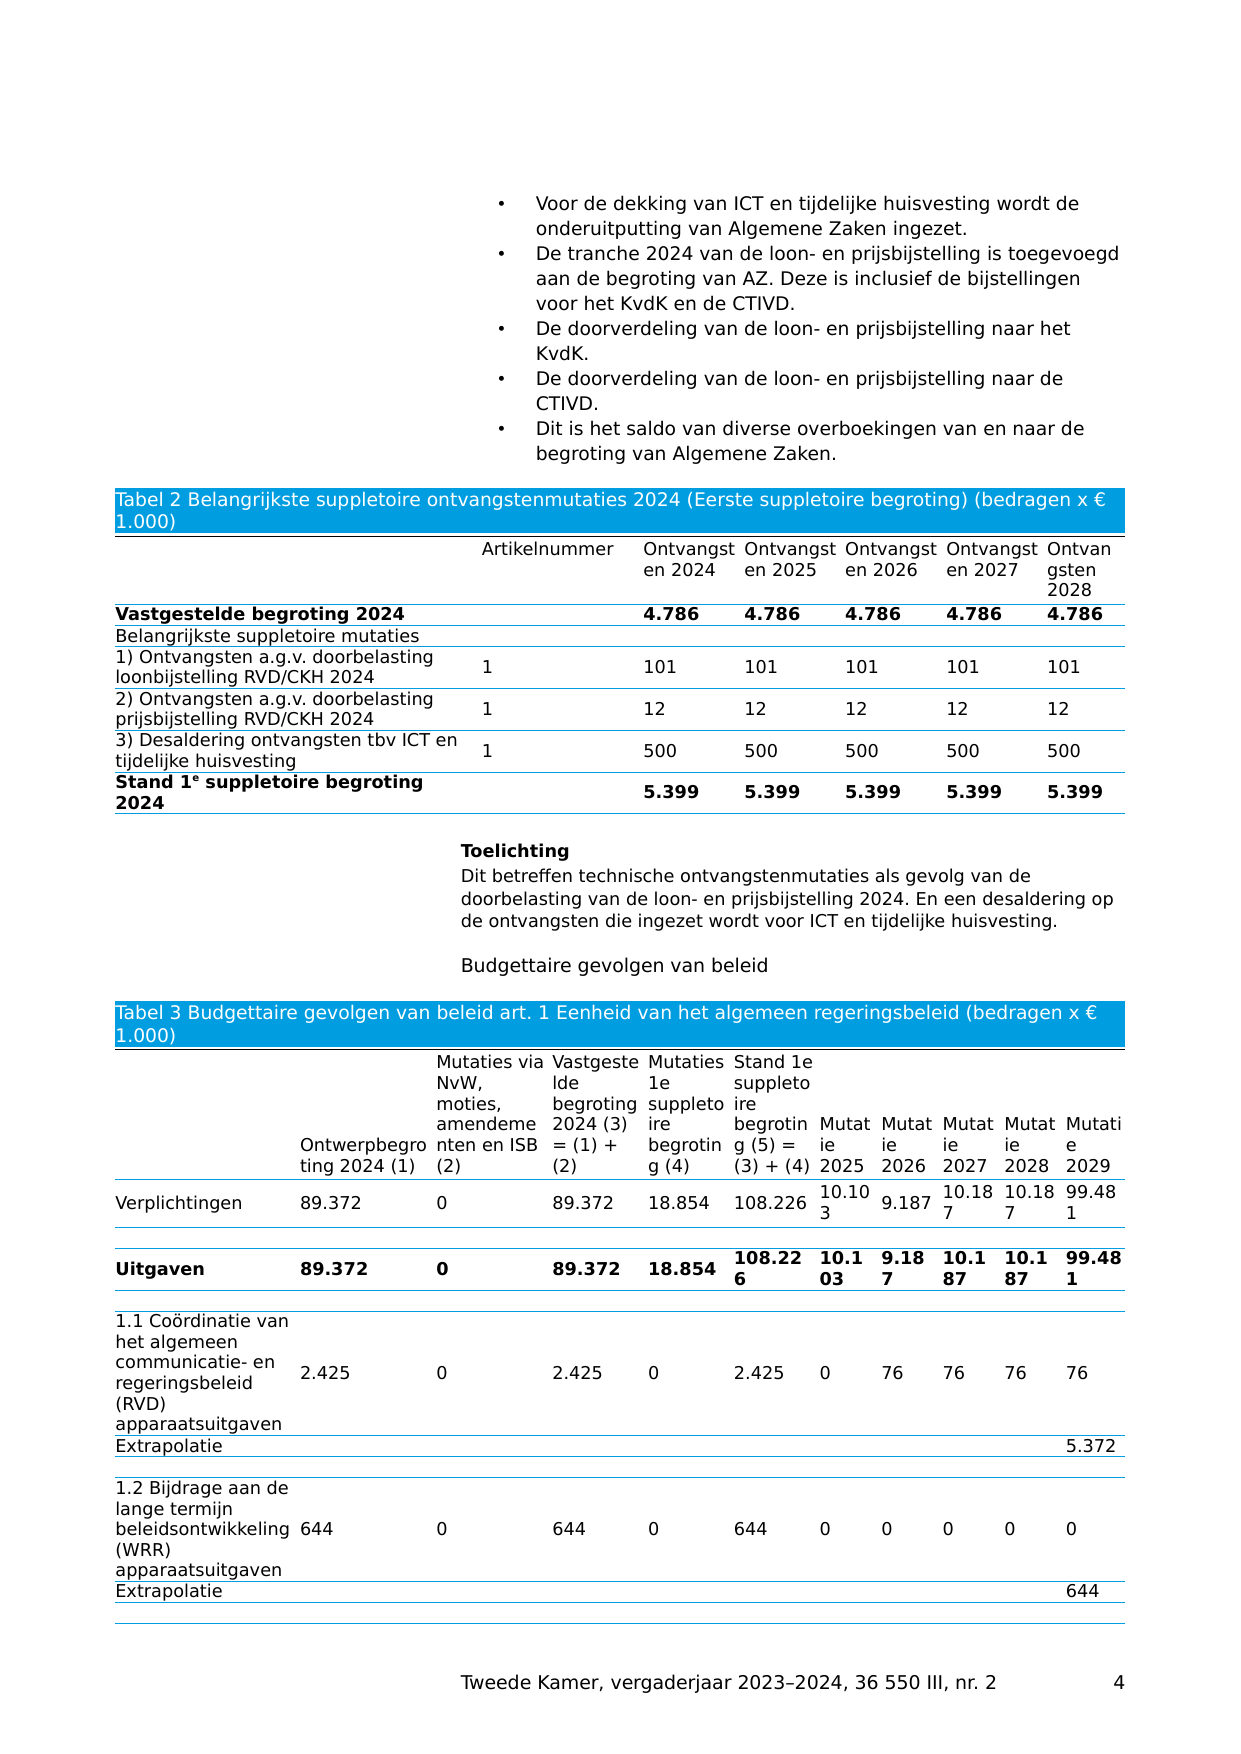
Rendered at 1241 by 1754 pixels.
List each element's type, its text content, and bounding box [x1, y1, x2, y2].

table_cell 108.226 [731, 1180, 816, 1227]
table_cell 500 [1044, 731, 1125, 771]
table_cell 76 [1001, 1312, 1063, 1435]
table_cell [479, 773, 640, 813]
table_cell [115, 537, 479, 604]
table_cell 4.786 [943, 605, 1044, 625]
table_cell 0 [1063, 1478, 1125, 1581]
table_cell 12 [842, 689, 943, 730]
table_cell [1001, 1457, 1063, 1477]
table_cell [549, 1291, 645, 1311]
table_cell 0 [433, 1180, 549, 1227]
table_cell 76 [940, 1312, 1001, 1435]
table_cell 3) Desaldering ontvangsten tbv ICT en tijdelijke huisvesting [115, 731, 479, 771]
table_cell 2.425 [731, 1312, 816, 1435]
table_cell 5.372 [1063, 1436, 1125, 1456]
table_cell [645, 1228, 731, 1248]
table_cell 12 [640, 689, 741, 730]
table_cell Ontvangsten 2028 [1044, 537, 1125, 604]
table_cell 0 [878, 1478, 939, 1581]
table_cell [1063, 1228, 1125, 1248]
table_cell 5.399 [1044, 773, 1125, 813]
table_cell [943, 626, 1044, 646]
table_cell [297, 1457, 433, 1477]
table_cell [645, 1582, 731, 1602]
table_cell 4.786 [640, 605, 741, 625]
table_cell [878, 1603, 939, 1623]
table_cell 89.372 [297, 1249, 433, 1289]
table_cell [479, 626, 640, 646]
table_cell 10.103 [816, 1180, 878, 1227]
table_cell [115, 1291, 297, 1311]
table_cell [878, 1228, 939, 1248]
table_cell 1 [479, 731, 640, 771]
table_cell [878, 1291, 939, 1311]
table_cell [878, 1436, 939, 1456]
table_cell Belangrijkste suppletoire mutaties [115, 626, 479, 646]
table_cell 0 [433, 1249, 549, 1289]
table_cell [297, 1228, 433, 1248]
table_cell 10.187 [940, 1180, 1001, 1227]
table_cell Stand 1e suppletoire begroting 2024 [115, 773, 479, 813]
table_cell 76 [878, 1312, 939, 1435]
table_cell [297, 1291, 433, 1311]
table_cell [940, 1291, 1001, 1311]
table_cell [549, 1228, 645, 1248]
list Dit is het saldo van diverse overboekingen van en naar de begroting van Algemene Zaken. [498, 416, 1125, 466]
table_cell [645, 1291, 731, 1311]
table_cell Verplichtingen [115, 1180, 297, 1227]
table_cell Extrapolatie [115, 1436, 297, 1456]
table_cell [1001, 1582, 1063, 1602]
table_cell 108.226 [731, 1249, 816, 1289]
table_cell 0 [1001, 1478, 1063, 1581]
table_cell 4.786 [842, 605, 943, 625]
table_cell [878, 1582, 939, 1602]
table_cell [115, 1050, 297, 1179]
table_cell 12 [1044, 689, 1125, 730]
text Dit betreffen technische ontvangstenmutaties als gevolg van de doorbelasting van de loon- en prijsbijstelling 2024. En een desaldering op de ontvangsten die ingezet wordt voor ICT en tijdelijke huisvesting. [461, 864, 1125, 932]
text Toelichting [461, 839, 1125, 862]
table_cell Ontvangsten 2026 [842, 537, 943, 604]
table_cell 4.786 [741, 605, 842, 625]
table_cell [115, 1228, 297, 1248]
table_cell [731, 1228, 816, 1248]
table_cell 101 [943, 647, 1044, 688]
table_cell 500 [943, 731, 1044, 771]
table_cell Mutaties via NvW, moties, amendementen en ISB (2) [433, 1050, 549, 1179]
table_cell [1001, 1291, 1063, 1311]
table_cell 0 [433, 1312, 549, 1435]
table_cell 12 [943, 689, 1044, 730]
table_cell 10.187 [1001, 1180, 1063, 1227]
table_cell [1044, 626, 1125, 646]
table_cell [816, 1228, 878, 1248]
table_cell 2.425 [549, 1312, 645, 1435]
table_cell Artikelnummer [479, 537, 640, 604]
table_cell 1 [479, 689, 640, 730]
list De doorverdeling van de loon- en prijsbijstelling naar het KvdK. [498, 316, 1125, 366]
table_cell [816, 1457, 878, 1477]
table_cell 12 [741, 689, 842, 730]
list De tranche 2024 van de loon- en prijsbijstelling is toegevoegd aan de begroting van AZ. Deze is inclusief de bijstellingen voor het KvdK en de CTIVD. [498, 241, 1125, 316]
table_cell 1.2 Bijdrage aan de lange termijn beleidsontwikkeling (WRR) apparaatsuitgaven [115, 1478, 297, 1581]
table_cell 101 [1044, 647, 1125, 688]
table_cell 99.481 [1063, 1180, 1125, 1227]
table_cell [816, 1291, 878, 1311]
table_cell 2.425 [297, 1312, 433, 1435]
table_cell 9.187 [878, 1249, 939, 1289]
table_cell 10.187 [1001, 1249, 1063, 1289]
table_cell 101 [842, 647, 943, 688]
table_cell [549, 1582, 645, 1602]
table_cell [816, 1582, 878, 1602]
table_cell 18.854 [645, 1249, 731, 1289]
table_cell [433, 1291, 549, 1311]
list De doorverdeling van de loon- en prijsbijstelling naar de CTIVD. [498, 366, 1125, 416]
table_cell Mutatie 2028 [1001, 1050, 1063, 1179]
table_cell 5.399 [640, 773, 741, 813]
table_cell Ontvangsten 2027 [943, 537, 1044, 604]
table_cell [433, 1228, 549, 1248]
table_cell Mutaties 1e suppletoire begroting (4) [645, 1050, 731, 1179]
table_cell [731, 1291, 816, 1311]
table_cell [940, 1228, 1001, 1248]
table_cell Mutatie 2029 [1063, 1050, 1125, 1179]
table_cell [842, 626, 943, 646]
table_cell 99.481 [1063, 1249, 1125, 1289]
table_cell 101 [640, 647, 741, 688]
table_cell [645, 1603, 731, 1623]
table_cell Ontwerpbegroting 2024 (1) [297, 1050, 433, 1179]
table_cell 9.187 [878, 1180, 939, 1227]
table_cell 0 [940, 1478, 1001, 1581]
table_cell 89.372 [549, 1249, 645, 1289]
table_cell 5.399 [842, 773, 943, 813]
table_cell 5.399 [943, 773, 1044, 813]
table_cell 1 [479, 647, 640, 688]
table_cell 0 [645, 1312, 731, 1435]
table_cell 0 [433, 1478, 549, 1581]
table_cell [640, 626, 741, 646]
table_cell [297, 1603, 433, 1623]
table_cell Stand 1e suppletoire begroting (5) = (3) + (4) [731, 1050, 816, 1179]
table_cell [645, 1457, 731, 1477]
table_cell [549, 1457, 645, 1477]
table_cell 10.103 [816, 1249, 878, 1289]
list Voor de dekking van ICT en tijdelijke huisvesting wordt de onderuitputting van Algemene Zaken ingezet. [498, 191, 1125, 241]
table_cell [645, 1436, 731, 1456]
table_cell [940, 1436, 1001, 1456]
table_cell 2) Ontvangsten a.g.v. doorbelasting prijsbijstelling RVD/CKH 2024 [115, 689, 479, 730]
table_cell 644 [1063, 1582, 1125, 1602]
table_cell 5.399 [741, 773, 842, 813]
table_cell 500 [640, 731, 741, 771]
table_cell 0 [645, 1478, 731, 1581]
table_cell Mutatie 2027 [940, 1050, 1001, 1179]
table_cell 89.372 [549, 1180, 645, 1227]
table_cell Mutatie 2025 [816, 1050, 878, 1179]
table_cell [1063, 1457, 1125, 1477]
table_cell [940, 1457, 1001, 1477]
table_cell [741, 626, 842, 646]
table_cell [1001, 1603, 1063, 1623]
table_cell [940, 1603, 1001, 1623]
table_cell 500 [741, 731, 842, 771]
table_cell Extrapolatie [115, 1582, 297, 1602]
table_cell 1) Ontvangsten a.g.v. doorbelasting loonbijstelling RVD/CKH 2024 [115, 647, 479, 688]
table_cell [297, 1436, 433, 1456]
table_cell [1063, 1603, 1125, 1623]
table_cell 10.187 [940, 1249, 1001, 1289]
table_cell Ontvangsten 2025 [741, 537, 842, 604]
table_cell [816, 1603, 878, 1623]
table_cell Uitgaven [115, 1249, 297, 1289]
table_cell Mutatie 2026 [878, 1050, 939, 1179]
table_cell 18.854 [645, 1180, 731, 1227]
table_cell 4.786 [1044, 605, 1125, 625]
title Budgettaire gevolgen van beleid [461, 955, 1125, 977]
table_cell [878, 1457, 939, 1477]
table_cell [940, 1582, 1001, 1602]
table_cell 644 [297, 1478, 433, 1581]
table_cell 644 [731, 1478, 816, 1581]
table_cell Vastgestelde begroting 2024 [115, 605, 479, 625]
table_cell [433, 1457, 549, 1477]
table_cell 0 [816, 1478, 878, 1581]
table_cell [1001, 1436, 1063, 1456]
table_cell [433, 1582, 549, 1602]
table_cell [816, 1436, 878, 1456]
table_cell 1.1 Coördinatie van het algemeen communicatie- en regeringsbeleid (RVD) apparaatsuitgaven [115, 1312, 297, 1435]
table_cell [1001, 1228, 1063, 1248]
table_cell Vastgestelde begroting 2024 (3) = (1) + (2) [549, 1050, 645, 1179]
table_cell [731, 1603, 816, 1623]
table_cell [297, 1582, 433, 1602]
table_cell [1063, 1291, 1125, 1311]
table_cell 76 [1063, 1312, 1125, 1435]
table_cell [731, 1457, 816, 1477]
table_cell [549, 1603, 645, 1623]
table_cell 101 [741, 647, 842, 688]
table_cell [731, 1436, 816, 1456]
table_cell 0 [816, 1312, 878, 1435]
table_cell 500 [842, 731, 943, 771]
table_cell [433, 1603, 549, 1623]
table_cell [433, 1436, 549, 1456]
table_cell [115, 1457, 297, 1477]
table_cell Ontvangsten 2024 [640, 537, 741, 604]
table_cell [479, 605, 640, 625]
table_cell [115, 1603, 297, 1623]
table_cell 89.372 [297, 1180, 433, 1227]
table_cell [731, 1582, 816, 1602]
table_cell 644 [549, 1478, 645, 1581]
table_cell [549, 1436, 645, 1456]
